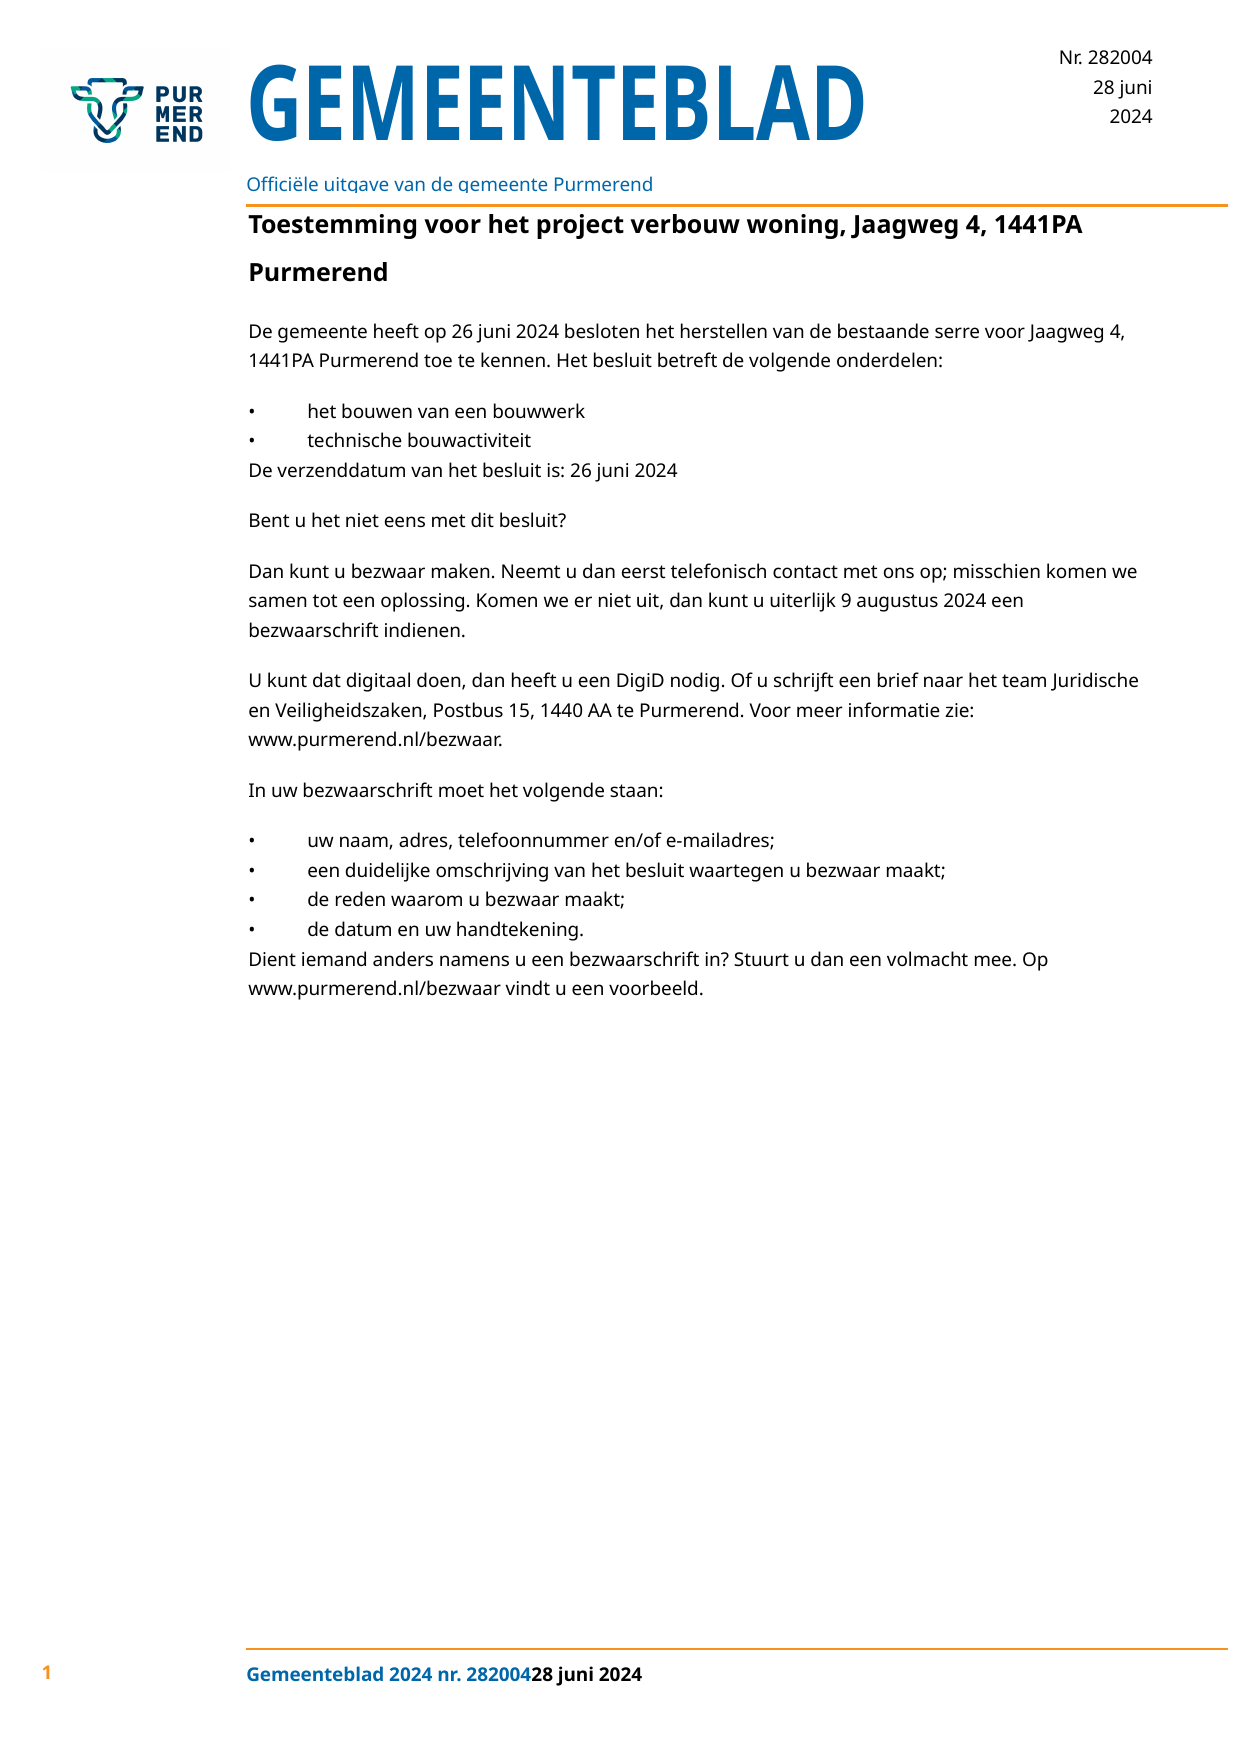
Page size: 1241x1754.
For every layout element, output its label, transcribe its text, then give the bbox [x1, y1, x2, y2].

list technische bouwactiviteit [248, 427, 1152, 453]
list een duidelijke omschrijving van het besluit waartegen u bezwaar maakt; [248, 857, 1152, 883]
list de reden waarom u bezwaar maakt; [248, 887, 1152, 912]
text De gemeente heeft op 26 juni 2024 besloten het herstellen van de bestaande serre voor Jaagweg 4, 1441PA Purmerend toe te kennen. Het besluit betreft de volgende onderdelen: [248, 318, 1152, 373]
list het bouwen van een bouwwerk [248, 398, 1152, 424]
picture [41, 47, 231, 172]
text In uw bezwaarschrift moet het volgende staan: [248, 777, 1152, 803]
text Dan kunt u bezwaar maken. Neemt u dan eerst telefonisch contact met ons op; misschien komen we samen tot een oplossing. Komen we er niet uit, dan kunt u uiterlijk 9 augustus 2024 een bezwaarschrift indienen. [248, 558, 1152, 643]
text Bent u het niet eens met dit besluit? [248, 507, 1152, 533]
text De verzenddatum van het besluit is: 26 juni 2024 [248, 457, 1152, 483]
text Dient iemand anders namens u een bezwaarschrift in? Stuurt u dan een volmacht mee. Op www.purmerend.nl/bezwaar vindt u een voorbeeld. [248, 946, 1152, 1001]
text U kunt dat digitaal doen, dan heeft u een DigiD nodig. Of u schrijft een brief naar het team Juridische en Veiligheidszaken, Postbus 15, 1440 AA te Purmerend. Voor meer informatie zie: www.purmerend.nl/bezwaar. [248, 667, 1152, 752]
list de datum en uw handtekening. [248, 916, 1152, 942]
list uw naam, adres, telefoonnummer en/of e-mailadres; [248, 827, 1152, 853]
text Toestemming voor het project verbouw woning, Jaagweg 4, 1441PA Purmerend [248, 207, 1152, 288]
